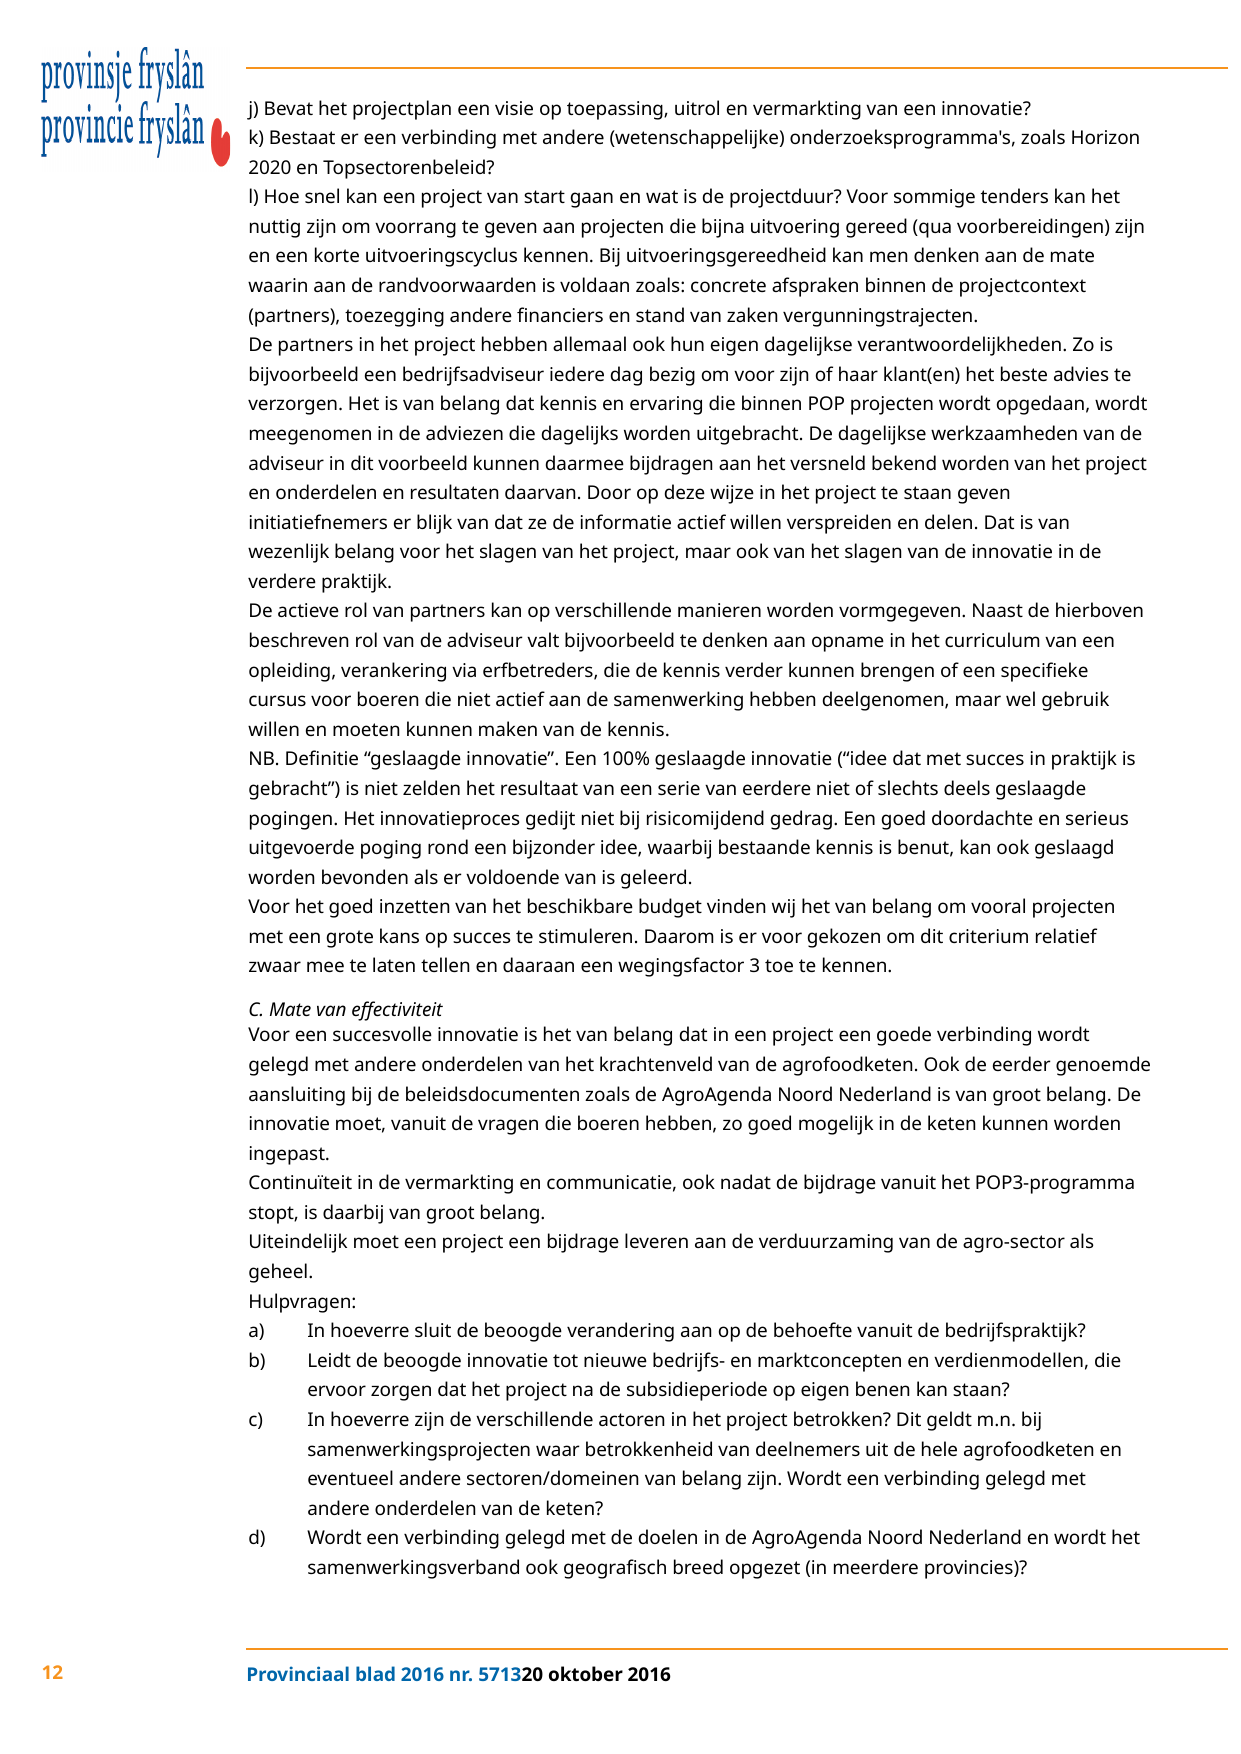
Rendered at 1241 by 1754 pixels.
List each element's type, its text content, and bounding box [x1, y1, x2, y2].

text NB. Definitie “geslaagde innovatie”. Een 100% geslaagde innovatie (“idee dat met succes in praktijk is gebracht”) is niet zelden het resultaat van een serie van eerdere niet of slechts deels geslaagde pogingen. Het innovatieproces gedijt niet bij risicomijdend gedrag. Een goed doordachte en serieus uitgevoerde poging rond een bijzonder idee, waarbij bestaande kennis is benut, kan ook geslaagd worden bevonden als er voldoende van is geleerd. [248, 746, 1152, 890]
text Voor een succesvolle innovatie is het van belang dat in een project een goede verbinding wordt gelegd met andere onderdelen van het krachtenveld van de agrofoodketen. Ook de eerder genoemde aansluiting bij de beleidsdocumenten zoals de AgroAgenda Noord Nederland is van groot belang. De innovatie moet, vanuit de vragen die boeren hebben, zo goed mogelijk in de keten kunnen worden ingepast. [248, 1022, 1152, 1166]
text C. Mate van effectiviteit [248, 996, 1152, 1022]
text Uiteindelijk moet een project een bijdrage leveren aan de verduurzaming van de agro-sector als geheel. [248, 1229, 1152, 1284]
text k) Bestaat er een verbinding met andere (wetenschappelijke) onderzoeksprogramma's, zoals Horizon 2020 en Topsectorenbeleid? [248, 124, 1152, 180]
text l) Hoe snel kan een project van start gaan en wat is de projectduur? Voor sommige tenders kan het nuttig zijn om voorrang te geven aan projecten die bijna uitvoering gereed (qua voorbereidingen) zijn en een korte uitvoeringscyclus kennen. Bij uitvoeringsgereedheid kan men denken aan de mate waarin aan de randvoorwaarden is voldaan zoals: concrete afspraken binnen de projectcontext (partners), toezegging andere financiers en stand van zaken vergunningstrajecten. [248, 183, 1152, 328]
list In hoeverre sluit de beoogde verandering aan op de behoefte vanuit de bedrijfspraktijk? [248, 1317, 1152, 1343]
list In hoeverre zijn de verschillende actoren in het project betrokken? Dit geldt m.n. bij samenwerkingsprojecten waar betrokkenheid van deelnemers uit de hele agrofoodketen en eventueel andere sectoren/domeinen van belang zijn. Wordt een verbinding gelegd met andere onderdelen van de keten? [248, 1406, 1152, 1521]
text Continuïteit in de vermarkting en communicatie, ook nadat de bijdrage vanuit het POP3-programma stopt, is daarbij van groot belang. [248, 1169, 1152, 1225]
list Wordt een verbinding gelegd met de doelen in de AgroAgenda Noord Nederland en wordt het samenwerkingsverband ook geografisch breed opgezet (in meerdere provincies)? [248, 1524, 1152, 1580]
text Hulpvragen: [248, 1288, 1152, 1313]
text j) Bevat het projectplan een visie op toepassing, uitrol en vermarkting van een innovatie? [248, 95, 1152, 121]
text De actieve rol van partners kan op verschillende manieren worden vormgegeven. Naast de hierboven beschreven rol van de adviseur valt bijvoorbeeld te denken aan opname in het curriculum van een opleiding, verankering via erfbetreders, die de kennis verder kunnen brengen of een specifieke cursus voor boeren die niet actief aan de samenwerking hebben deelgenomen, maar wel gebruik willen en moeten kunnen maken van de kennis. [248, 598, 1152, 742]
list Leidt de beoogde innovatie tot nieuwe bedrijfs- en marktconcepten en verdienmodellen, die ervoor zorgen dat het project na de subsidieperiode op eigen benen kan staan? [248, 1347, 1152, 1402]
text De partners in het project hebben allemaal ook hun eigen dagelijkse verantwoordelijkheden. Zo is bijvoorbeeld een bedrijfsadviseur iedere dag bezig om voor zijn of haar klant(en) het beste advies te verzorgen. Het is van belang dat kennis en ervaring die binnen POP projecten wordt opgedaan, wordt meegenomen in de adviezen die dagelijks worden uitgebracht. De dagelijkse werkzaamheden van de adviseur in dit voorbeeld kunnen daarmee bijdragen aan het versneld bekend worden van het project en onderdelen en resultaten daarvan. Door op deze wijze in het project te staan geven initiatiefnemers er blijk van dat ze de informatie actief willen verspreiden en delen. Dat is van wezenlijk belang voor het slagen van het project, maar ook van het slagen van de innovatie in de verdere praktijk. [248, 331, 1152, 594]
picture [41, 47, 231, 172]
text Voor het goed inzetten van het beschikbare budget vinden wij het van belang om vooral projecten met een grote kans op succes te stimuleren. Daarom is er voor gekozen om dit criterium relatief zwaar mee te laten tellen en daaraan een wegingsfactor 3 toe te kennen. [248, 893, 1152, 978]
